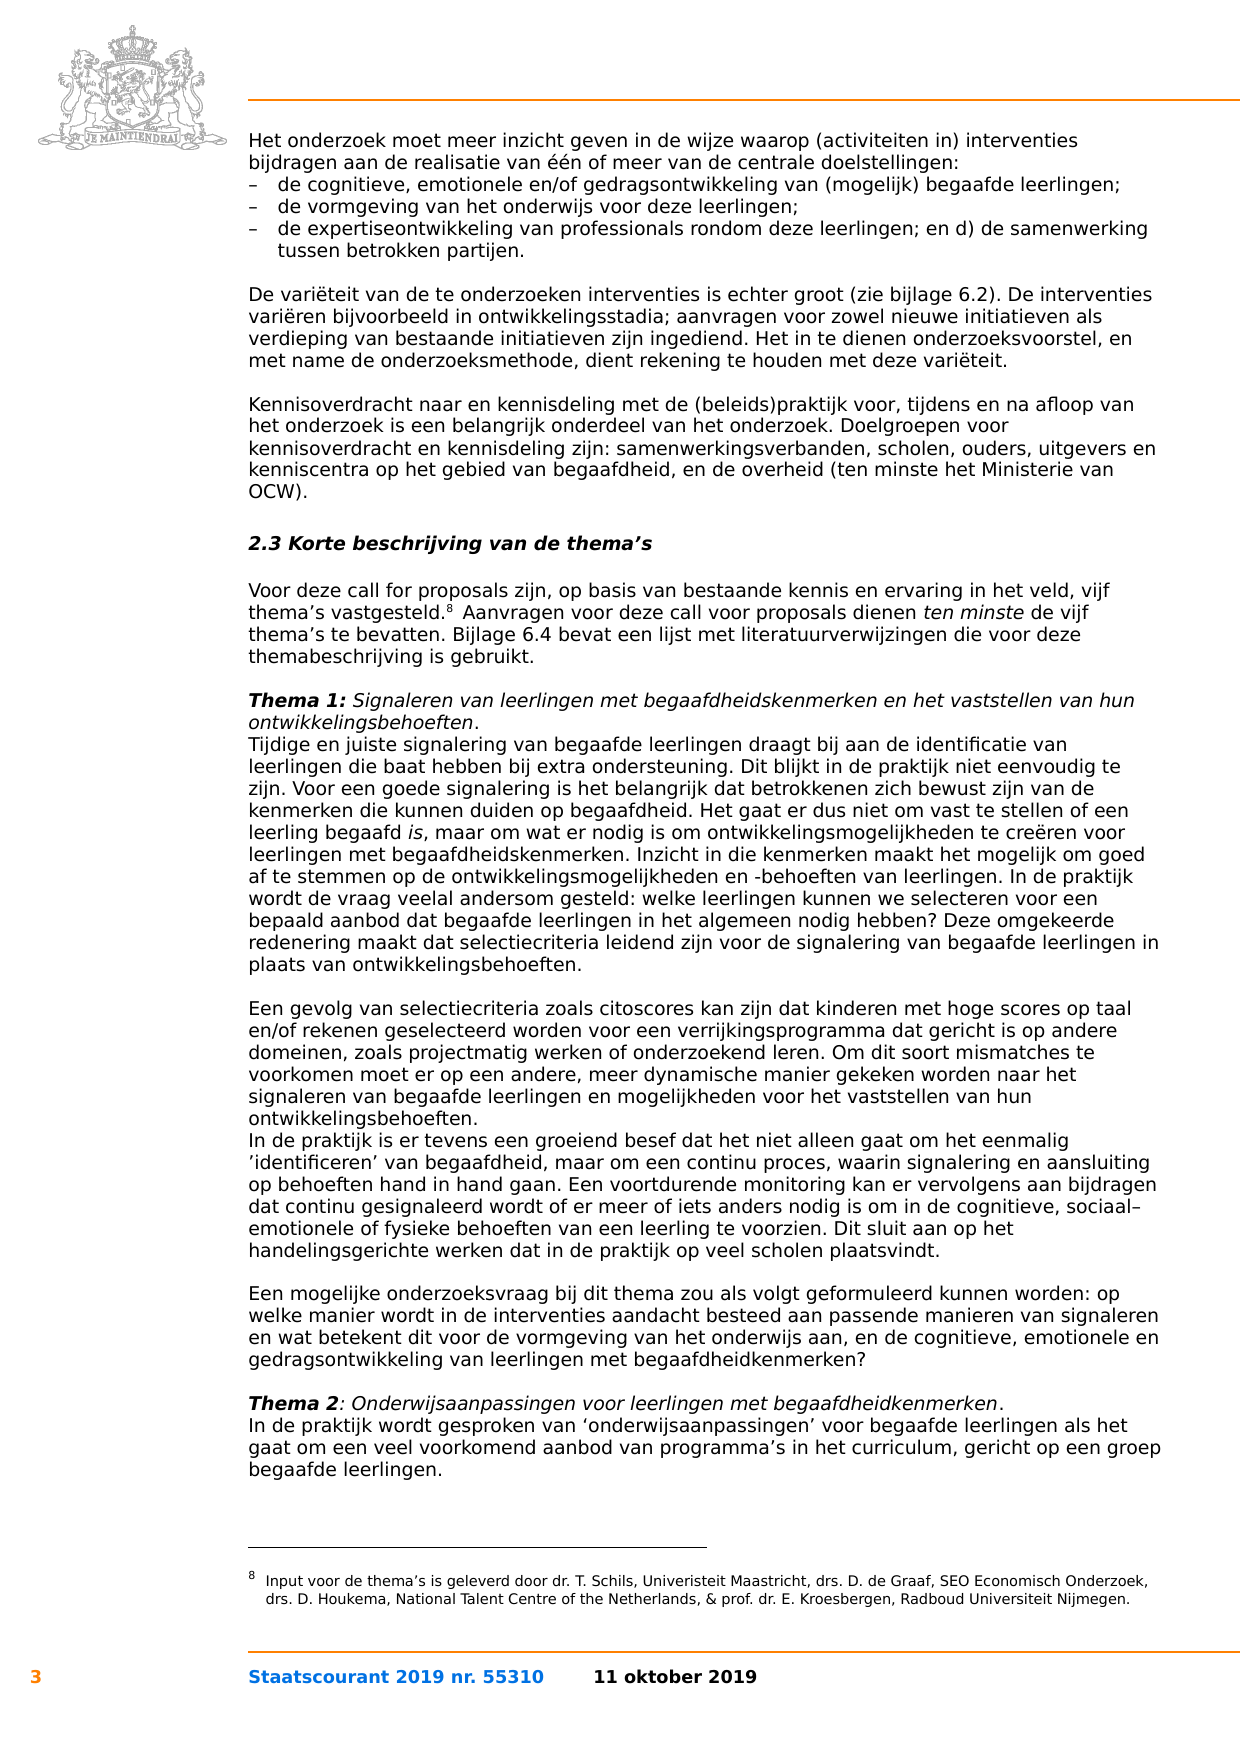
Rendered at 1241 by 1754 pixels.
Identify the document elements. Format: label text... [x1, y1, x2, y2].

text Input voor de thema’s is geleverd door dr. T. Schils, Univeristeit Maastricht, drs. D. de Graaf, SEO Economisch Onderzoek, drs. D. Houkema, National Talent Centre of the Netherlands, & prof. dr. E. Kroesbergen, Radboud Universiteit Nijmegen. [248, 1569, 1163, 1608]
text Thema 2: Onderwijsaanpassingen voor leerlingen met begaafdheidkenmerken. [248, 1393, 1163, 1415]
text Voor deze call for proposals zijn, op basis van bestaande kennis en ervaring in het veld, vijf thema’s vastgesteld. Aanvragen voor deze call voor proposals dienen ten minste de vijf thema’s te bevatten. Bijlage 6.4 bevat een lijst met literatuurverwijzingen die voor deze themabeschrijving is gebruikt. [248, 580, 1163, 668]
text Tijdige en juiste signalering van begaafde leerlingen draagt bij aan de identificatie van leerlingen die baat hebben bij extra ondersteuning. Dit blijkt in de praktijk niet eenvoudig te zijn. Voor een goede signalering is het belangrijk dat betrokkenen zich bewust zijn van de kenmerken die kunnen duiden op begaafdheid. Het gaat er dus niet om vast te stellen of een leerling begaafd is, maar om wat er nodig is om ontwikkelingsmogelijkheden te creëren voor leerlingen met begaafdheidskenmerken. Inzicht in die kenmerken maakt het mogelijk om goed af te stemmen op de ontwikkelingsmogelijkheden en -behoeften van leerlingen. In de praktijk wordt de vraag veelal andersom gesteld: welke leerlingen kunnen we selecteren voor een bepaald aanbod dat begaafde leerlingen in het algemeen nodig hebben? Deze omgekeerde redenering maakt dat selectiecriteria leidend zijn voor de signalering van begaafde leerlingen in plaats van ontwikkelingsbehoeften. [248, 734, 1163, 976]
subtitle 2.3 Korte beschrijving van de thema’s [248, 533, 1163, 555]
picture [38, 25, 227, 150]
text – de vormgeving van het onderwijs voor deze leerlingen; [248, 196, 1163, 218]
text Een gevolg van selectiecriteria zoals citoscores kan zijn dat kinderen met hoge scores op taal en/of rekenen geselecteerd worden voor een verrijkingsprogramma dat gericht is op andere domeinen, zoals projectmatig werken of onderzoekend leren. Om dit soort mismatches te voorkomen moet er op een andere, meer dynamische manier gekeken worden naar het signaleren van begaafde leerlingen en mogelijkheden voor het vaststellen van hun ontwikkelingsbehoeften. [248, 998, 1163, 1129]
text De variëteit van de te onderzoeken interventies is echter groot (zie bijlage 6.2). De interventies variëren bijvoorbeeld in ontwikkelingsstadia; aanvragen voor zowel nieuwe initiatieven als verdieping van bestaande initiatieven zijn ingediend. Het in te dienen onderzoeksvoorstel, en met name de onderzoeksmethode, dient rekening te houden met deze variëteit. [248, 284, 1163, 372]
text Thema 1: Signaleren van leerlingen met begaafdheidskenmerken en het vaststellen van hun ontwikkelingsbehoeften. [248, 690, 1163, 734]
text Een mogelijke onderzoeksvraag bij dit thema zou als volgt geformuleerd kunnen worden: op welke manier wordt in de interventies aandacht besteed aan passende manieren van signaleren en wat betekent dit voor de vormgeving van het onderwijs aan, en de cognitieve, emotionele en gedragsontwikkeling van leerlingen met begaafdheidkenmerken? [248, 1283, 1163, 1371]
text In de praktijk is er tevens een groeiend besef dat het niet alleen gaat om het eenmalig ’identificeren’ van begaafdheid, maar om een continu proces, waarin signalering en aansluiting op behoeften hand in hand gaan. Een voortdurende monitoring kan er vervolgens aan bijdragen dat continu gesignaleerd wordt of er meer of iets anders nodig is om in de cognitieve, sociaal–emotionele of fysieke behoeften van een leerling te voorzien. Dit sluit aan op het handelingsgerichte werken dat in de praktijk op veel scholen plaatsvindt. [248, 1129, 1163, 1261]
text In de praktijk wordt gesproken van ‘onderwijsaanpassingen’ voor begaafde leerlingen als het gaat om een veel voorkomend aanbod van programma’s in het curriculum, gericht op een groep begaafde leerlingen. [248, 1415, 1163, 1481]
text Kennisoverdracht naar en kennisdeling met de (beleids)praktijk voor, tijdens en na afloop van het onderzoek is een belangrijk onderdeel van het onderzoek. Doelgroepen voor kennisoverdracht en kennisdeling zijn: samenwerkingsverbanden, scholen, ouders, uitgevers en kenniscentra op het gebied van begaafdheid, en de overheid (ten minste het Ministerie van OCW). [248, 393, 1163, 503]
text – de expertiseontwikkeling van professionals rondom deze leerlingen; en d) de samenwerking tussen betrokken partijen. [248, 218, 1163, 262]
text Het onderzoek moet meer inzicht geven in de wijze waarop (activiteiten in) interventies bijdragen aan de realisatie van één of meer van de centrale doelstellingen: [248, 130, 1163, 174]
text – de cognitieve, emotionele en/of gedragsontwikkeling van (mogelijk) begaafde leerlingen; [248, 174, 1163, 196]
